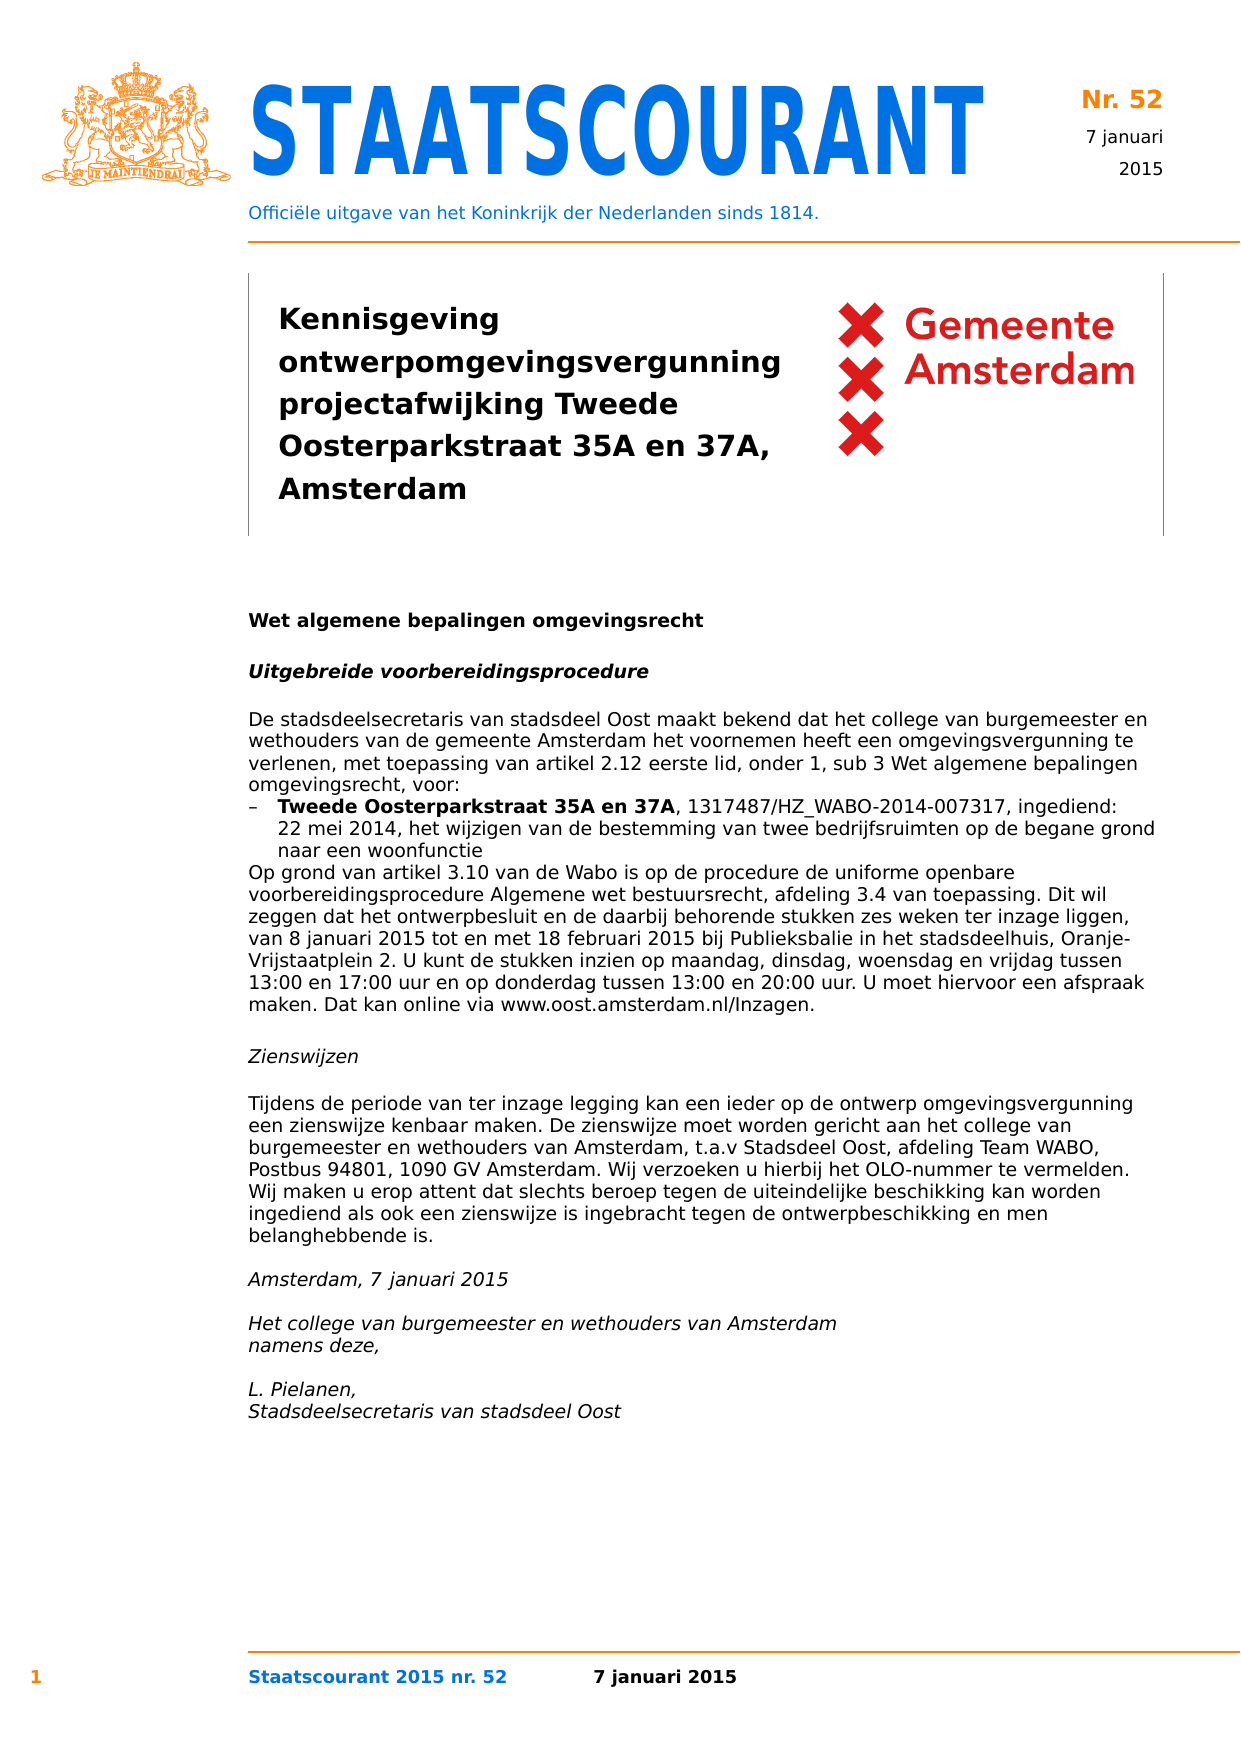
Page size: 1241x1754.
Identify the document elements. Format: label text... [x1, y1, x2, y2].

text Tijdens de periode van ter inzage legging kan een ieder op de ontwerp omgevingsvergunning een zienswijze kenbaar maken. De zienswijze moet worden gericht aan het college van burgemeester en wethouders van Amsterdam, t.a.v Stadsdeel Oost, afdeling Team WABO, Postbus 94801, 1090 GV Amsterdam. Wij verzoeken u hierbij het OLO-nummer te vermelden. [248, 1093, 1163, 1181]
table_cell 2015 [998, 153, 1240, 203]
picture [41, 62, 231, 186]
subtitle Kennisgeving ontwerpomgevingsvergunning projectafwijking Tweede Oosterparkstraat 35A en 37A, Amsterdam [249, 273, 1163, 536]
text Amsterdam, 7 januari 2015 [248, 1269, 1163, 1291]
text Wij maken u erop attent dat slechts beroep tegen de uiteindelijke beschikking kan worden ingediend als ook een zienswijze is ingebracht tegen de ontwerpbeschikking en men belanghebbende is. [248, 1181, 1163, 1247]
table_header STAATSCOURANT [248, 62, 998, 203]
table_cell 7 januari [998, 121, 1240, 153]
subtitle Zienswijzen [248, 1046, 1163, 1068]
table_cell Officiële uitgave van het Koninkrijk der Nederlanden sinds 1814. [248, 203, 1240, 241]
subtitle Uitgebreide voorbereidingsprocedure [248, 661, 1163, 683]
text – Tweede Oosterparkstraat 35A en 37A, 1317487/HZ_WABO-2014-007317, ingediend: 22 mei 2014, het wijzigen van de bestemming van twee bedrijfsruimten op de begane grond naar een woonfunctie [248, 796, 1163, 862]
table_header Nr. 52 [998, 62, 1240, 121]
picture [838, 302, 1134, 456]
table_header [25, 62, 248, 241]
text De stadsdeelsecretaris van stadsdeel Oost maakt bekend dat het college van burgemeester en wethouders van de gemeente Amsterdam het voornemen heeft een omgevingsvergunning te verlenen, met toepassing van artikel 2.12 eerste lid, onder 1, sub 3 Wet algemene bepalingen omgevingsrecht, voor: [248, 708, 1163, 796]
text Het college van burgemeester en wethouders van Amsterdam namens deze, L. Pielanen, Stadsdeelsecretaris van stadsdeel Oost [248, 1313, 1163, 1423]
text Op grond van artikel 3.10 van de Wabo is op de procedure de uniforme openbare voorbereidingsprocedure Algemene wet bestuursrecht, afdeling 3.4 van toepassing. Dit wil zeggen dat het ontwerpbesluit en de daarbij behorende stukken zes weken ter inzage liggen, van 8 januari 2015 tot en met 18 februari 2015 bij Publieksbalie in het stadsdeelhuis, Oranje-Vrijstaatplein 2. U kunt de stukken inzien op maandag, dinsdag, woensdag en vrijdag tussen 13:00 en 17:00 uur en op donderdag tussen 13:00 en 20:00 uur. U moet hiervoor een afspraak maken. Dat kan online via www.oost.amsterdam.nl/Inzagen. [248, 862, 1163, 1016]
subtitle Wet algemene bepalingen omgevingsrecht [248, 609, 1163, 631]
